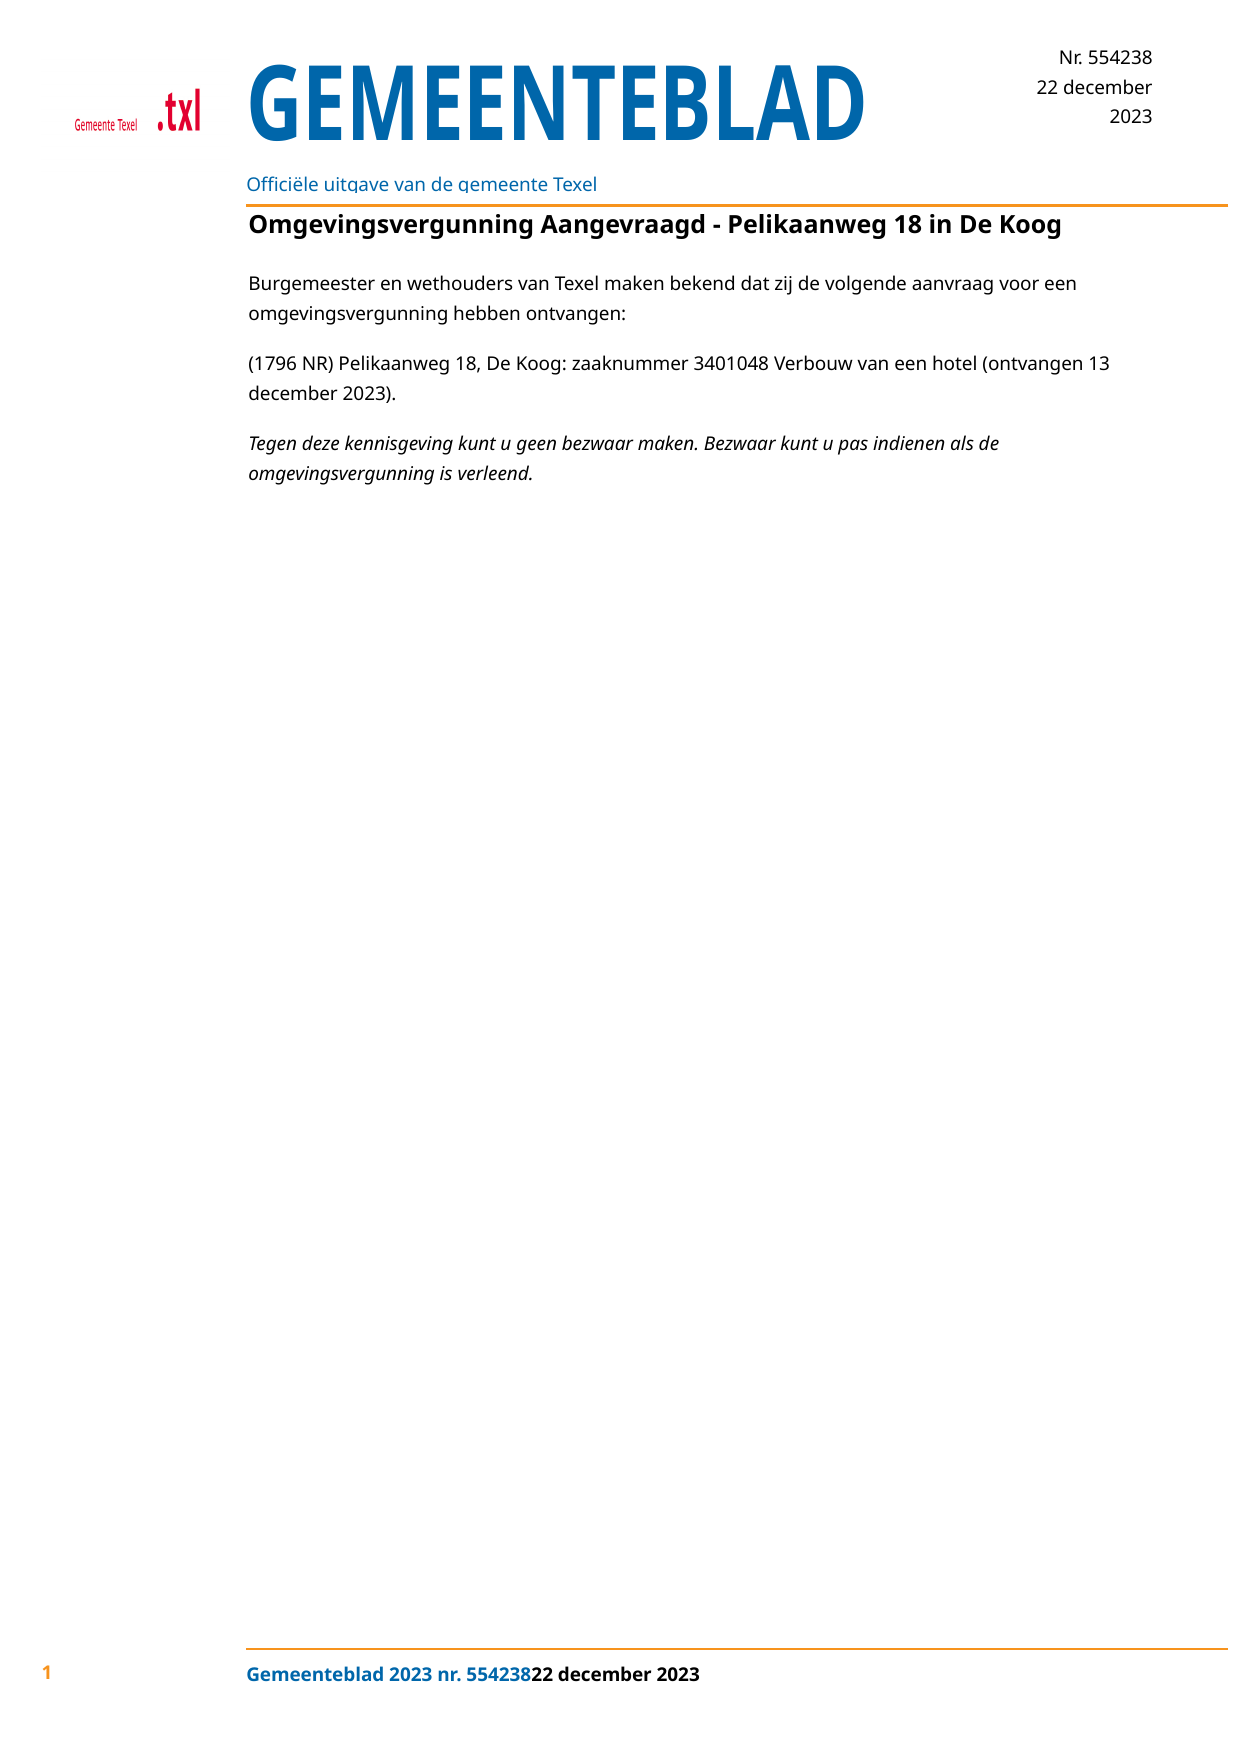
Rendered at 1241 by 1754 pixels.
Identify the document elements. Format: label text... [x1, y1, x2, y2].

text Omgevingsvergunning Aangevraagd - Pelikaanweg 18 in De Koog [248, 207, 1152, 241]
picture [41, 47, 231, 172]
text Tegen deze kennisgeving kunt u geen bezwaar maken. Bezwaar kunt u pas indienen als de omgevingsvergunning is verleend. [248, 430, 1152, 486]
text (1796 NR) Pelikaanweg 18, De Koog: zaaknummer 3401048 Verbouw van een hotel (ontvangen 13 december 2023). [248, 350, 1152, 406]
text Burgemeester en wethouders van Texel maken bekend dat zij de volgende aanvraag voor een omgevingsvergunning hebben ontvangen: [248, 270, 1152, 326]
